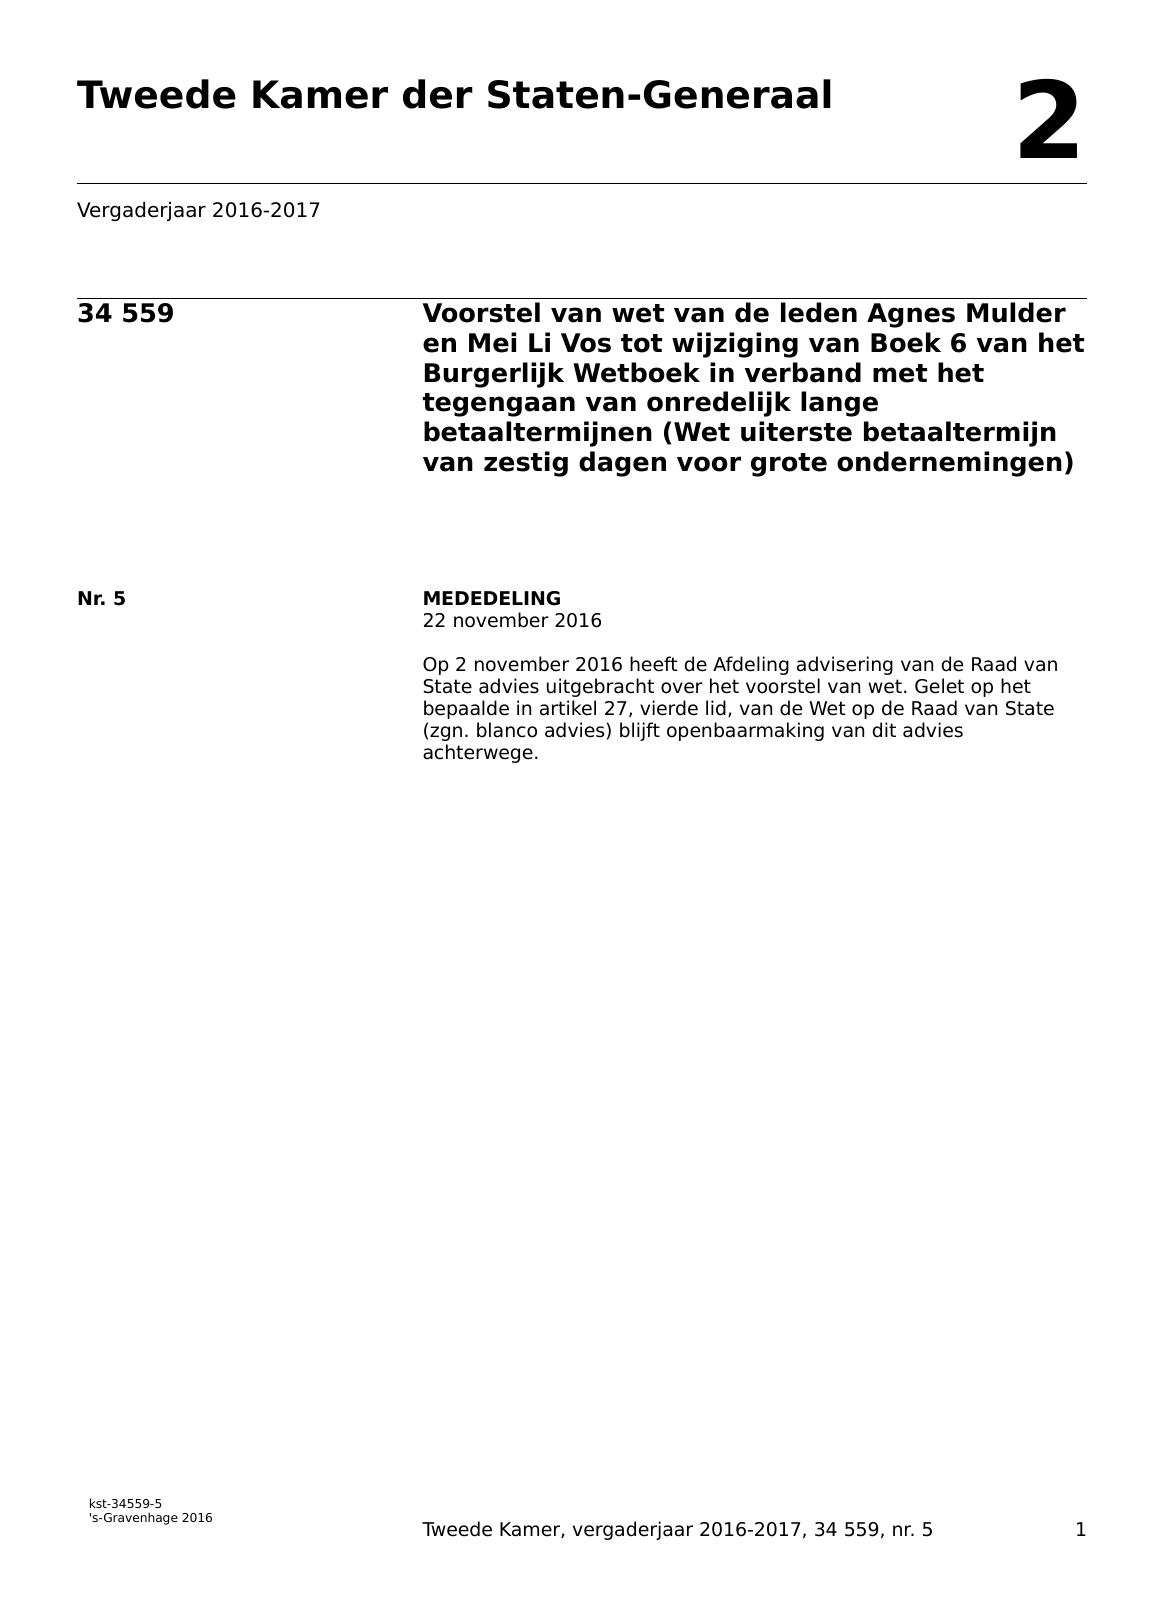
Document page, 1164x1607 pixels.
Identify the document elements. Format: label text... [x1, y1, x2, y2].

subtitle Nr. 5 MEDEDELING [77, 588, 1087, 610]
subtitle 34 559 Voorstel van wet van de leden Agnes Mulder en Mei Li Vos tot wijziging van Boek 6 van het Burgerlijk Wetboek in verband met het tegengaan van onredelijk lange betaaltermijnen (Wet uiterste betaaltermijn van zestig dagen voor grote ondernemingen) [77, 299, 1087, 477]
table_header Tweede Kamer der Staten-Generaal [77, 59, 886, 183]
text 's-Gravenhage 2016 [88, 1511, 323, 1525]
text 22 november 2016 [422, 610, 1087, 632]
text kst-34559-5 [88, 1497, 323, 1511]
table_cell Vergaderjaar 2016-2017 [77, 184, 1087, 298]
text Op 2 november 2016 heeft de Afdeling advisering van de Raad van State advies uitgebracht over het voorstel van wet. Gelet op het bepaalde in artikel 27, vierde lid, van de Wet op de Raad van State (zgn. blanco advies) blijft openbaarmaking van dit advies achterwege. [422, 654, 1087, 764]
table_header 2 [886, 59, 1087, 183]
